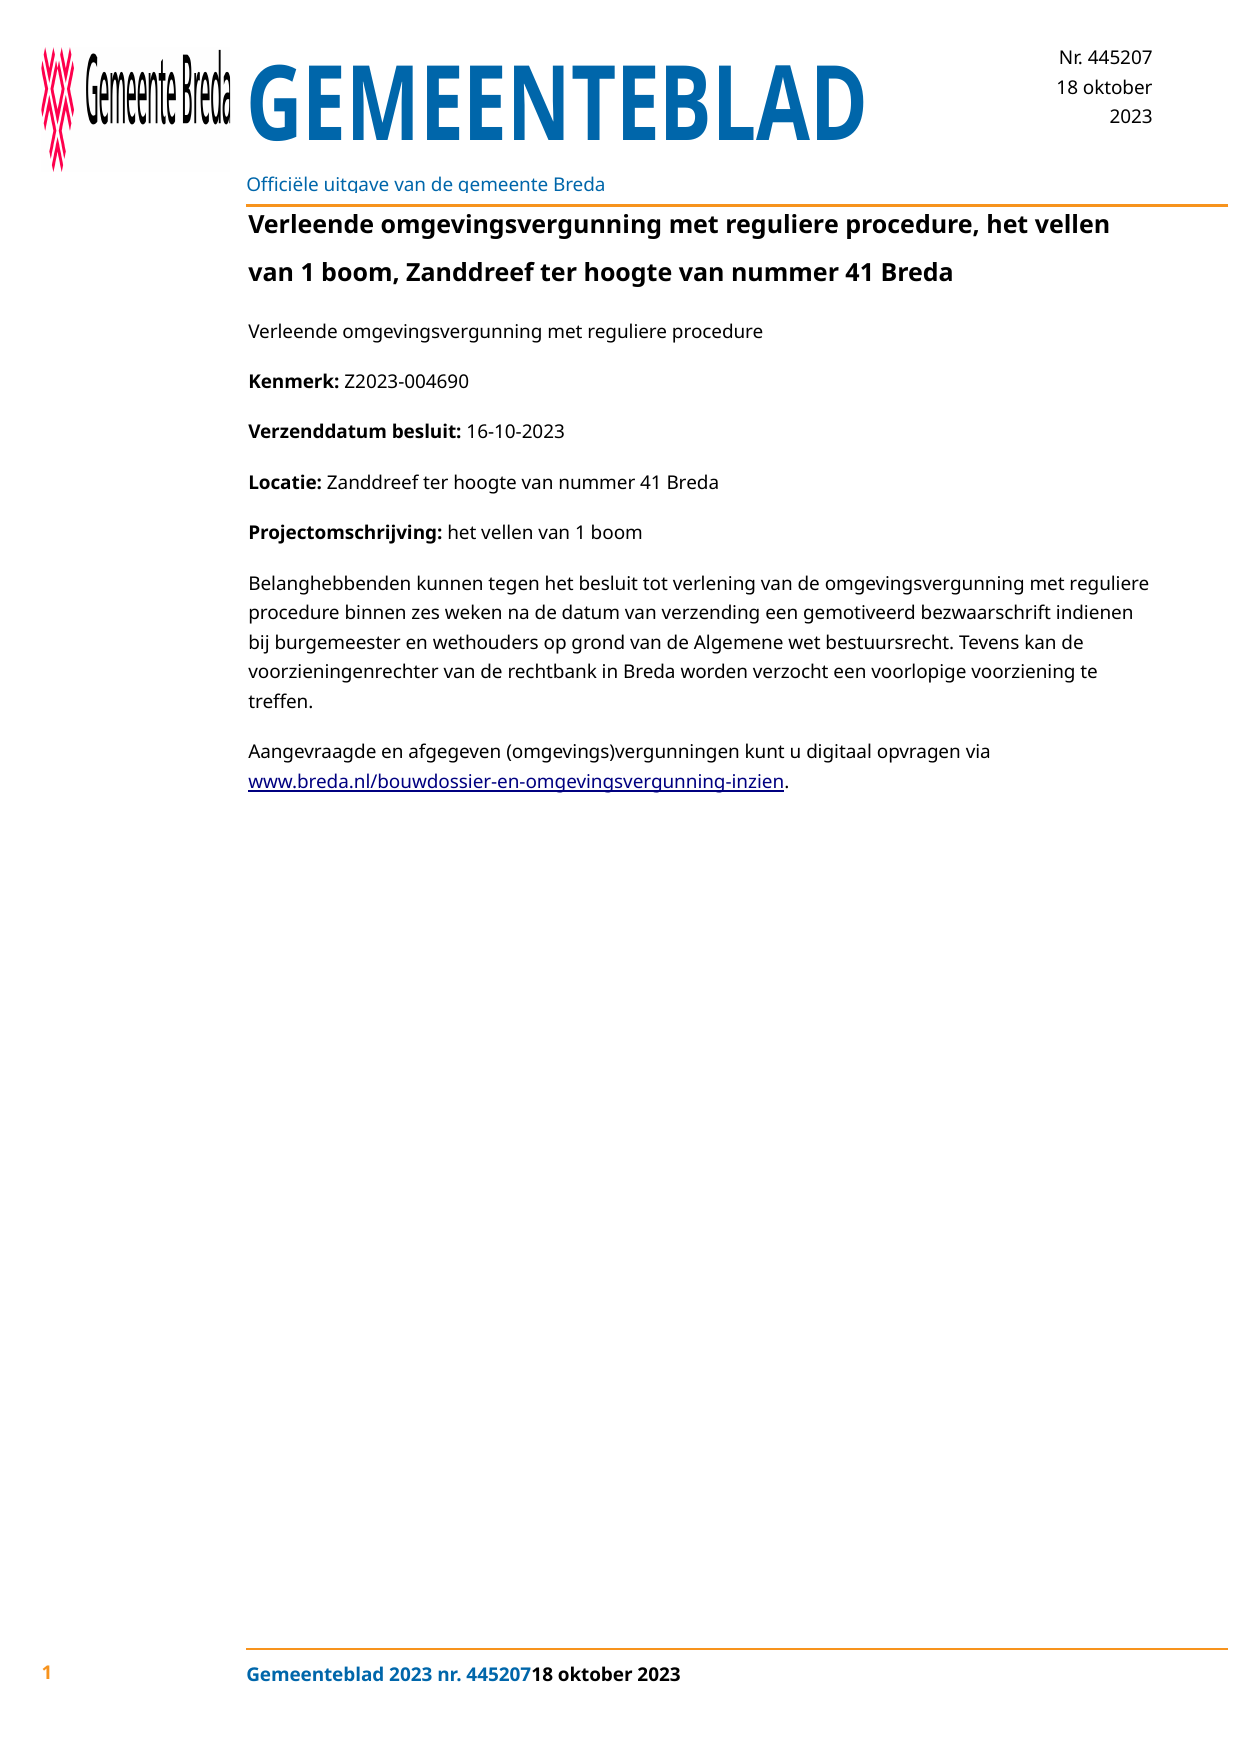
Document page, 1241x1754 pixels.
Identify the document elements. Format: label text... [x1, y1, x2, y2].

text Locatie: Zanddreef ter hoogte van nummer 41 Breda [248, 469, 1152, 495]
text Kenmerk: Z2023-004690 [248, 368, 1152, 394]
text Verleende omgevingsvergunning met reguliere procedure [248, 318, 1152, 344]
text Projectomschrijving: het vellen van 1 boom [248, 519, 1152, 545]
text Belanghebbenden kunnen tegen het besluit tot verlening van de omgevingsvergunning met reguliere procedure binnen zes weken na de datum van verzending een gemotiveerd bezwaarschrift indienen bij burgemeester en wethouders op grond van de Algemene wet bestuursrecht. Tevens kan de voorzieningenrechter van de rechtbank in Breda worden verzocht een voorlopige voorziening te treffen. [248, 570, 1152, 714]
text Verzenddatum besluit: 16-10-2023 [248, 419, 1152, 444]
text Verleende omgevingsvergunning met reguliere procedure, het vellen van 1 boom, Zanddreef ter hoogte van nummer 41 Breda [248, 207, 1152, 288]
picture [41, 47, 231, 172]
text Aangevraagde en afgegeven (omgevings)vergunningen kunt u digitaal opvragen via www.breda.nl/bouwdossier-en-omgevingsvergunning-inzien. [248, 739, 1152, 794]
